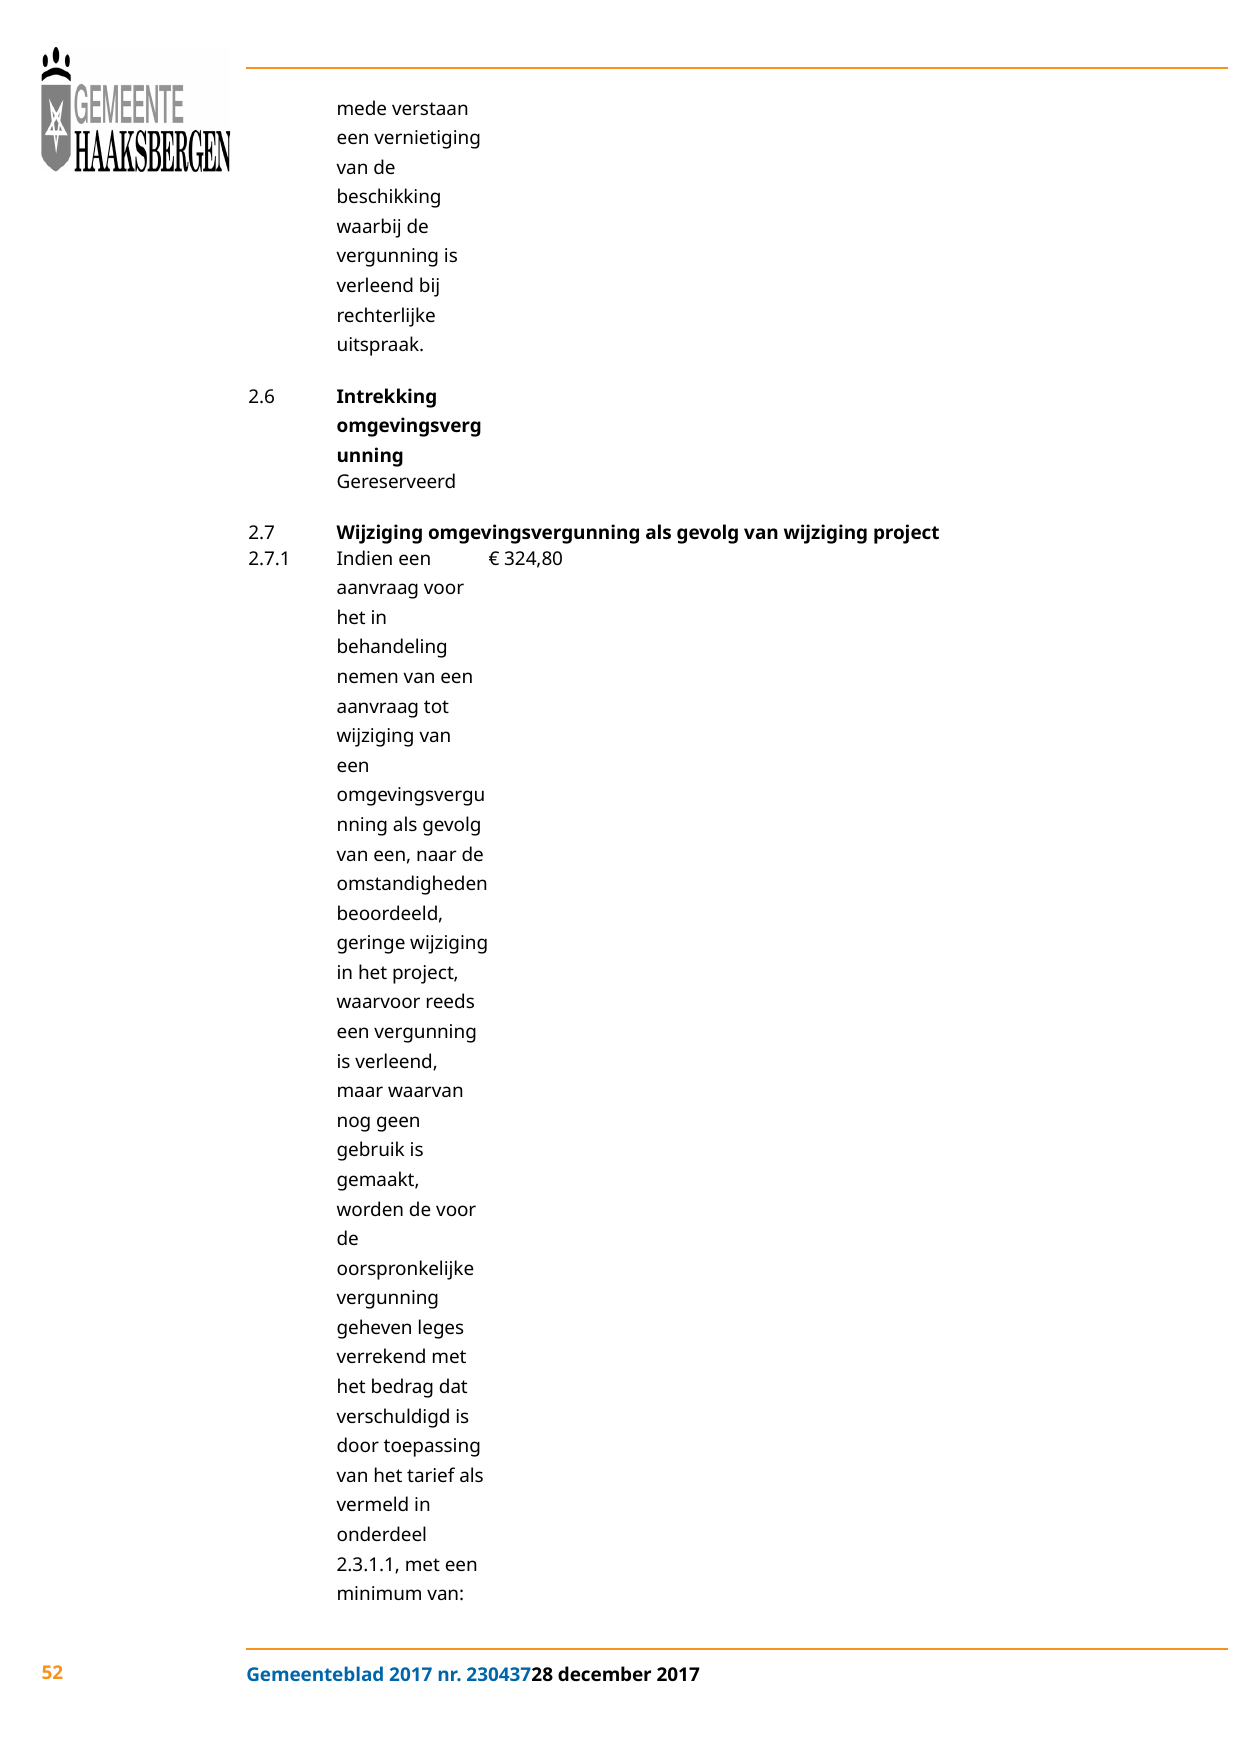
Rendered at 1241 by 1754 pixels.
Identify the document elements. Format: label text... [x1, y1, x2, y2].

table_cell [248, 95, 336, 357]
table_cell Intrekking omgevingsvergunning [336, 383, 488, 468]
table_cell [931, 545, 975, 1606]
table_cell [975, 545, 1019, 1606]
table_cell [709, 545, 754, 1606]
table_cell Indien een aanvraag voor het in behandeling nemen van een aanvraag tot wijziging van een omgevingsvergunning als gevolg van een, naar de omstandigheden beoordeeld, geringe wijziging in het project, waarvoor reeds een vergunning is verleend, maar waarvan nog geen gebruik is gemaakt, worden de voor de oorspronkelijke vergunning geheven leges verrekend met het bedrag dat verschuldigd is door toepassing van het tarief als vermeld in onderdeel 2.3.1.1, met een minimum van: [336, 545, 488, 1606]
table_cell [248, 494, 336, 519]
table_cell [488, 494, 577, 519]
table_cell [621, 545, 665, 1606]
table_cell [488, 468, 577, 493]
table_cell [336, 494, 488, 519]
table_cell [248, 357, 336, 383]
table_cell Gereserveerd [336, 468, 488, 493]
table_cell [488, 95, 577, 357]
picture [41, 47, 231, 172]
table_cell 2.7.1 [248, 545, 336, 1606]
table_cell [488, 357, 577, 383]
table_cell [1108, 545, 1152, 1606]
table_cell 2.7 [248, 519, 336, 545]
table_cell [665, 545, 709, 1606]
table_cell € 324,80 [488, 545, 577, 1606]
table_cell Wijziging omgevingsvergunning als gevolg van wijziging project [336, 519, 1152, 545]
table_cell [1063, 545, 1107, 1606]
table_cell [488, 383, 577, 468]
table_cell [886, 545, 931, 1606]
table_cell [1019, 545, 1063, 1606]
table_cell [798, 545, 842, 1606]
table_cell [754, 545, 798, 1606]
table_cell 2.6 [248, 383, 336, 468]
table_cell [336, 357, 488, 383]
table_cell mede verstaan een vernietiging van de beschikking waarbij de vergunning is verleend bij rechterlijke uitspraak. [336, 95, 488, 357]
table_cell [577, 545, 621, 1606]
table_cell [248, 468, 336, 493]
table_cell [842, 545, 886, 1606]
